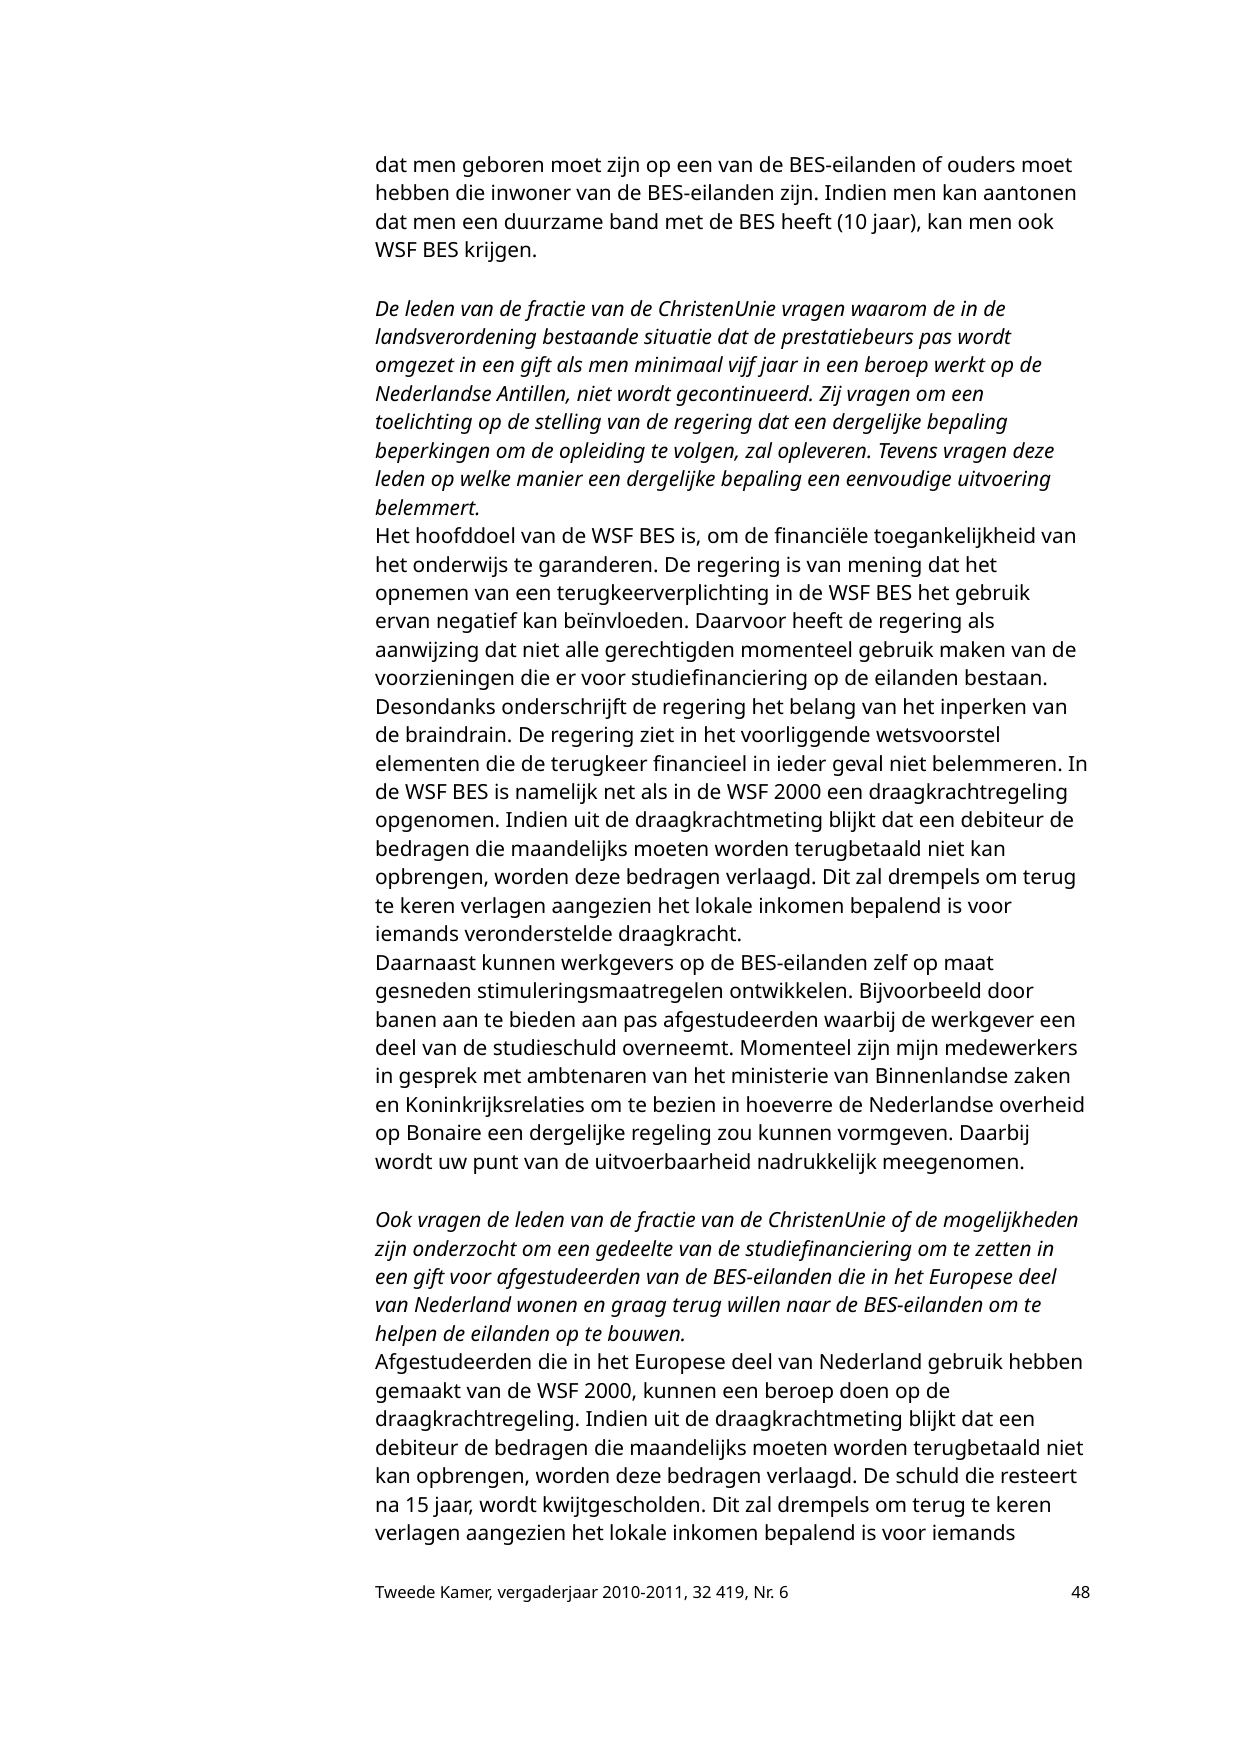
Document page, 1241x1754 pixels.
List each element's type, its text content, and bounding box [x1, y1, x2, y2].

text dat men geboren moet zijn op een van de BES-eilanden of ouders moet hebben die inwoner van de BES-eilanden zijn. Indien men kan aantonen dat men een duurzame band met de BES heeft (10 jaar), kan men ook WSF BES krijgen. [375, 150, 1090, 264]
text De leden van de fractie van de ChristenUnie vragen waarom de in de landsverordening bestaande situatie dat de prestatiebeurs pas wordt omgezet in een gift als men minimaal vijf jaar in een beroep werkt op de Nederlandse Antillen, niet wordt gecontinueerd. Zij vragen om een toelichting op de stelling van de regering dat een dergelijke bepaling beperkingen om de opleiding te volgen, zal opleveren. Tevens vragen deze leden op welke manier een dergelijke bepaling een eenvoudige uitvoering belemmert. [375, 294, 1090, 521]
text Afgestudeerden die in het Europese deel van Nederland gebruik hebben gemaakt van de WSF 2000, kunnen een beroep doen op de draagkrachtregeling. Indien uit de draagkrachtmeting blijkt dat een debiteur de bedragen die maandelijks moeten worden terugbetaald niet kan opbrengen, worden deze bedragen verlaagd. De schuld die resteert na 15 jaar, wordt kwijtgescholden. Dit zal drempels om terug te keren verlagen aangezien het lokale inkomen bepalend is voor iemands [375, 1347, 1090, 1547]
text Het hoofddoel van de WSF BES is, om de financiële toegankelijkheid van het onderwijs te garanderen. De regering is van mening dat het opnemen van een terugkeerverplichting in de WSF BES het gebruik ervan negatief kan beïnvloeden. Daarvoor heeft de regering als aanwijzing dat niet alle gerechtigden momenteel gebruik maken van de voorzieningen die er voor studiefinanciering op de eilanden bestaan. [375, 521, 1090, 692]
text Daarnaast kunnen werkgevers op de BES-eilanden zelf op maat gesneden stimuleringsmaatregelen ontwikkelen. Bijvoorbeeld door banen aan te bieden aan pas afgestudeerden waarbij de werkgever een deel van de studieschuld overneemt. Momenteel zijn mijn medewerkers in gesprek met ambtenaren van het ministerie van Binnenlandse zaken en Koninkrijksrelaties om te bezien in hoeverre de Nederlandse overheid op Bonaire een dergelijke regeling zou kunnen vormgeven. Daarbij wordt uw punt van de uitvoerbaarheid nadrukkelijk meegenomen. [375, 948, 1090, 1175]
text Ook vragen de leden van de fractie van de ChristenUnie of de mogelijkheden zijn onderzocht om een gedeelte van de studiefinanciering om te zetten in een gift voor afgestudeerden van de BES-eilanden die in het Europese deel van Nederland wonen en graag terug willen naar de BES-eilanden om te helpen de eilanden op te bouwen. [375, 1205, 1090, 1347]
text Desondanks onderschrijft de regering het belang van het inperken van de braindrain. De regering ziet in het voorliggende wetsvoorstel elementen die de terugkeer financieel in ieder geval niet belemmeren. In de WSF BES is namelijk net als in de WSF 2000 een draagkrachtregeling opgenomen. Indien uit de draagkrachtmeting blijkt dat een debiteur de bedragen die maandelijks moeten worden terugbetaald niet kan opbrengen, worden deze bedragen verlaagd. Dit zal drempels om terug te keren verlagen aangezien het lokale inkomen bepalend is voor iemands veronderstelde draagkracht. [375, 692, 1090, 948]
